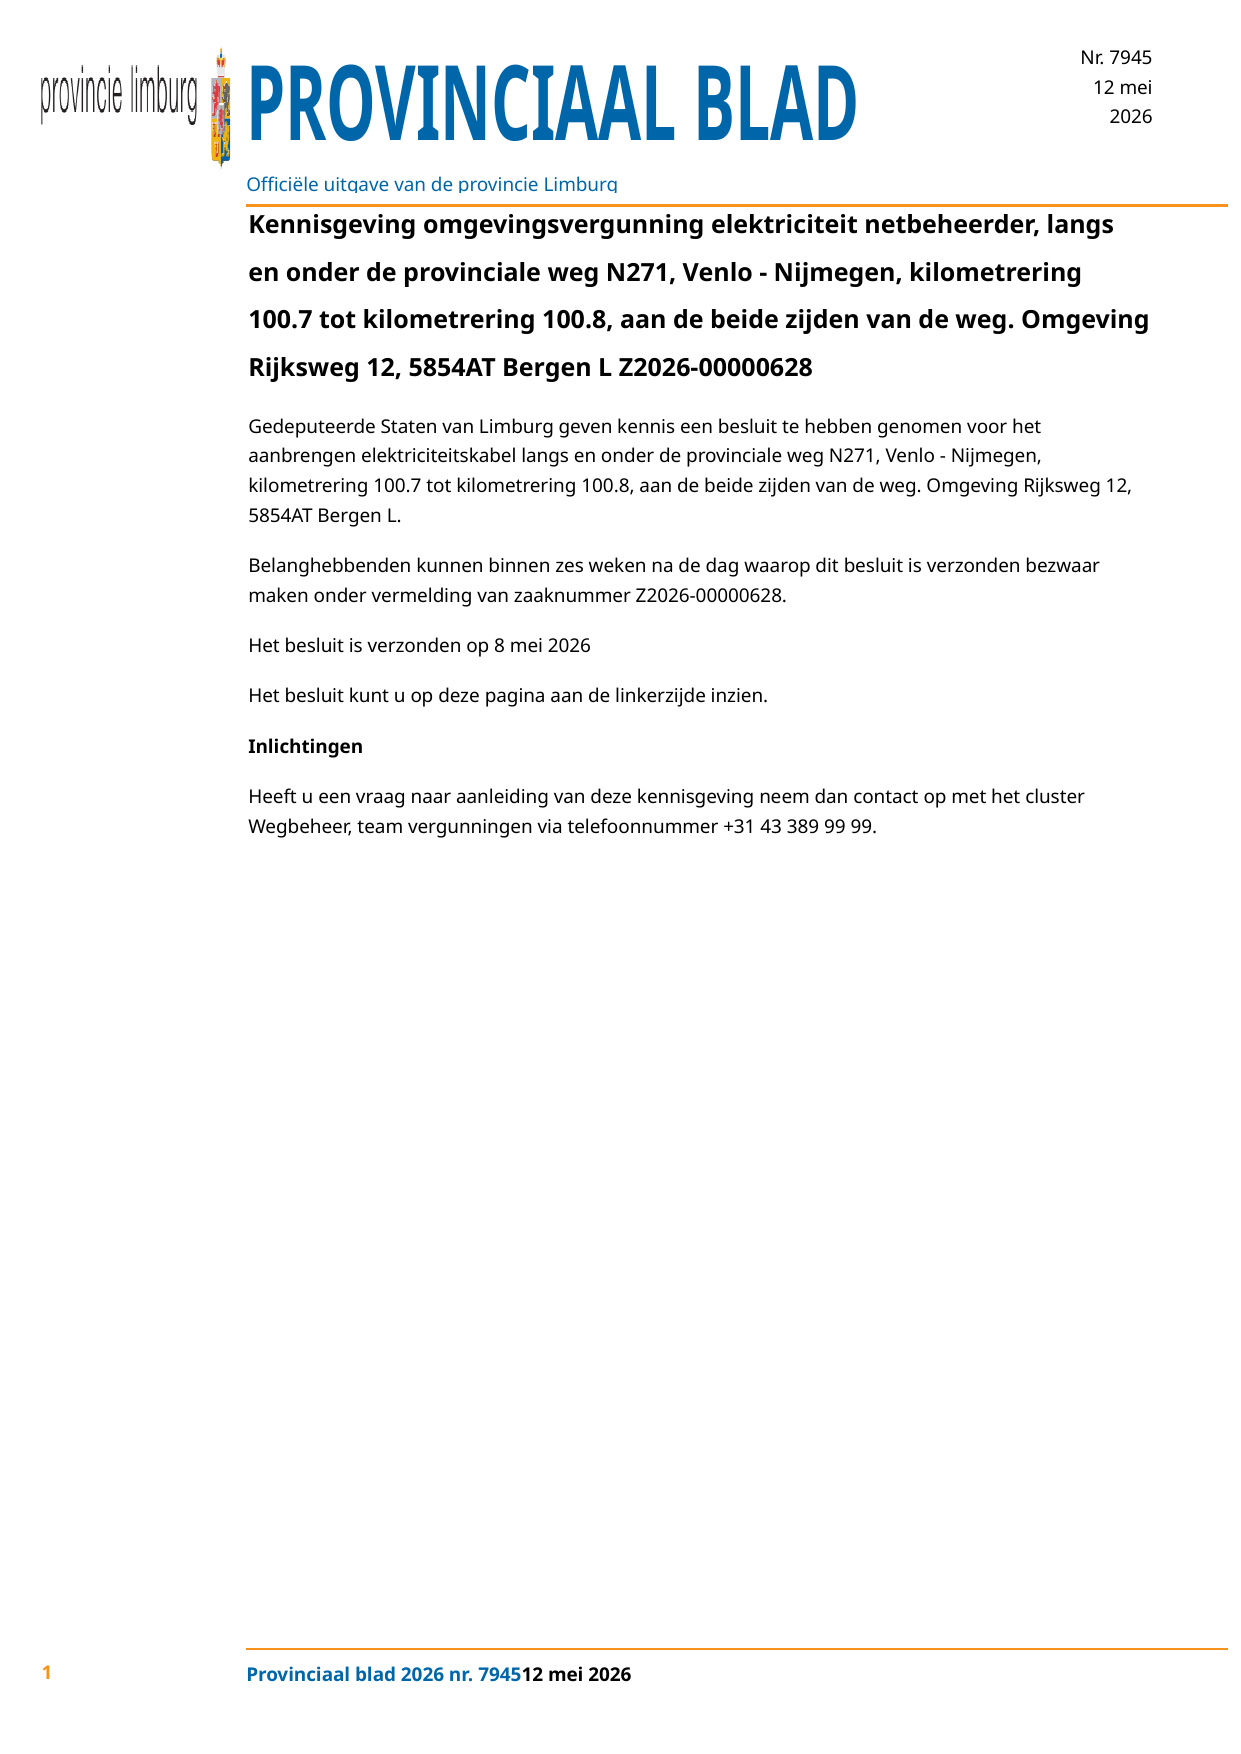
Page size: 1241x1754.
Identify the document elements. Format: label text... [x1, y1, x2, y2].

text Heeft u een vraag naar aanleiding van deze kennisgeving neem dan contact op met het cluster Wegbeheer, team vergunningen via telefoonnummer +31 43 389 99 99. [248, 783, 1152, 839]
text Inlichtingen [248, 733, 1152, 759]
text Belanghebbenden kunnen binnen zes weken na de dag waarop dit besluit is verzonden bezwaar maken onder vermelding van zaaknummer Z2026-00000628. [248, 552, 1152, 608]
picture [41, 47, 231, 172]
text Kennisgeving omgevingsvergunning elektriciteit netbeheerder, langs en onder de provinciale weg N271, Venlo - Nijmegen, kilometrering 100.7 tot kilometrering 100.8, aan de beide zijden van de weg. Omgeving Rijksweg 12, 5854AT Bergen L Z2026-00000628 [248, 207, 1152, 384]
text Het besluit is verzonden op 8 mei 2026 [248, 632, 1152, 658]
text Het besluit kunt u op deze pagina aan de linkerzijde inzien. [248, 683, 1152, 708]
text Gedeputeerde Staten van Limburg geven kennis een besluit te hebben genomen voor het aanbrengen elektriciteitskabel langs en onder de provinciale weg N271, Venlo - Nijmegen, kilometrering 100.7 tot kilometrering 100.8, aan de beide zijden van de weg. Omgeving Rijksweg 12, 5854AT Bergen L. [248, 413, 1152, 528]
